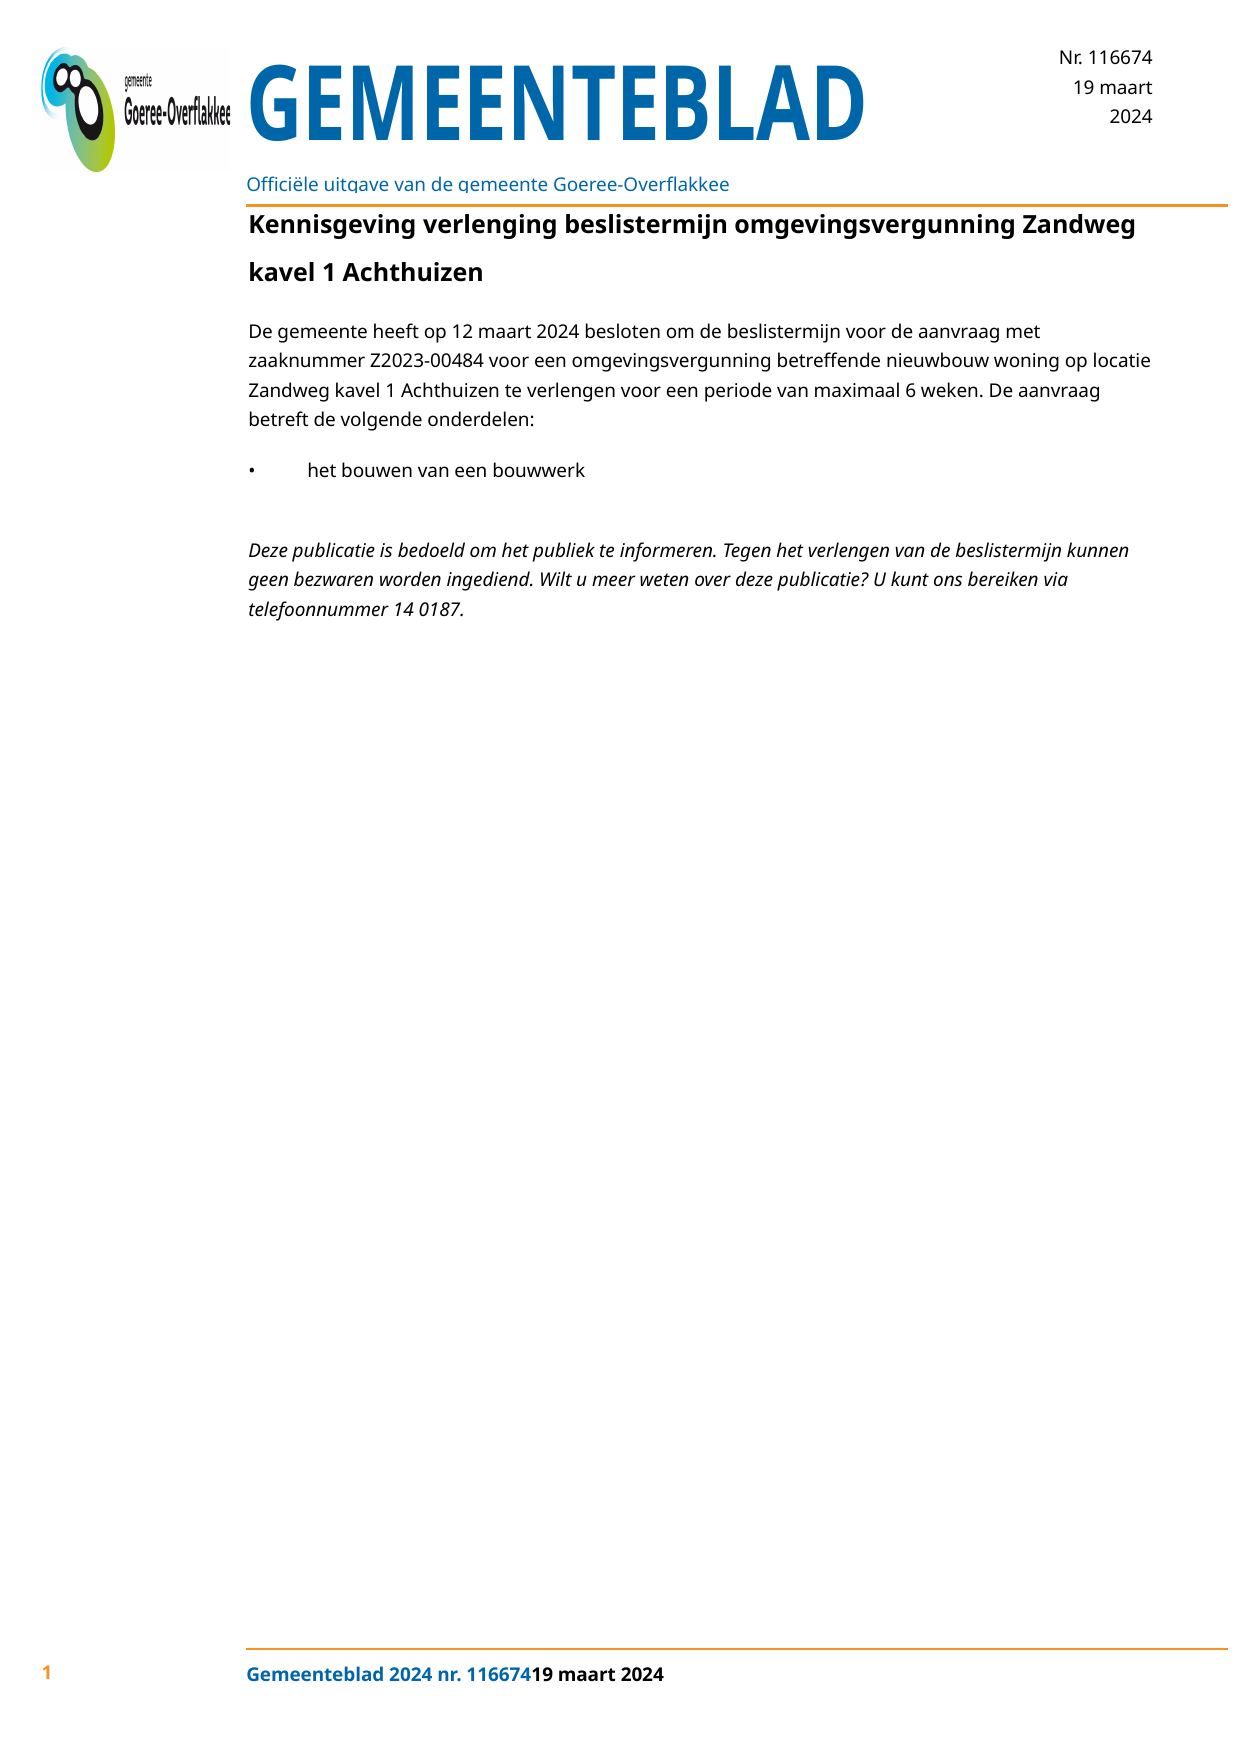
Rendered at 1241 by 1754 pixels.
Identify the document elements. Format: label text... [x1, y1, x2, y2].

text Kennisgeving verlenging beslistermijn omgevingsvergunning Zandweg kavel 1 Achthuizen [248, 207, 1152, 288]
list het bouwen van een bouwwerk [248, 457, 1152, 483]
text De gemeente heeft op 12 maart 2024 besloten om de beslistermijn voor de aanvraag met zaaknummer Z2023-00484 voor een omgevingsvergunning betreffende nieuwbouw woning op locatie Zandweg kavel 1 Achthuizen te verlengen voor een periode van maximaal 6 weken. De aanvraag betreft de volgende onderdelen: [248, 318, 1152, 432]
text Deze publicatie is bedoeld om het publiek te informeren. Tegen het verlengen van de beslistermijn kunnen geen bezwaren worden ingediend. Wilt u meer weten over deze publicatie? U kunt ons bereiken via telefoonnummer 14 0187. [248, 537, 1152, 622]
picture [41, 47, 231, 172]
